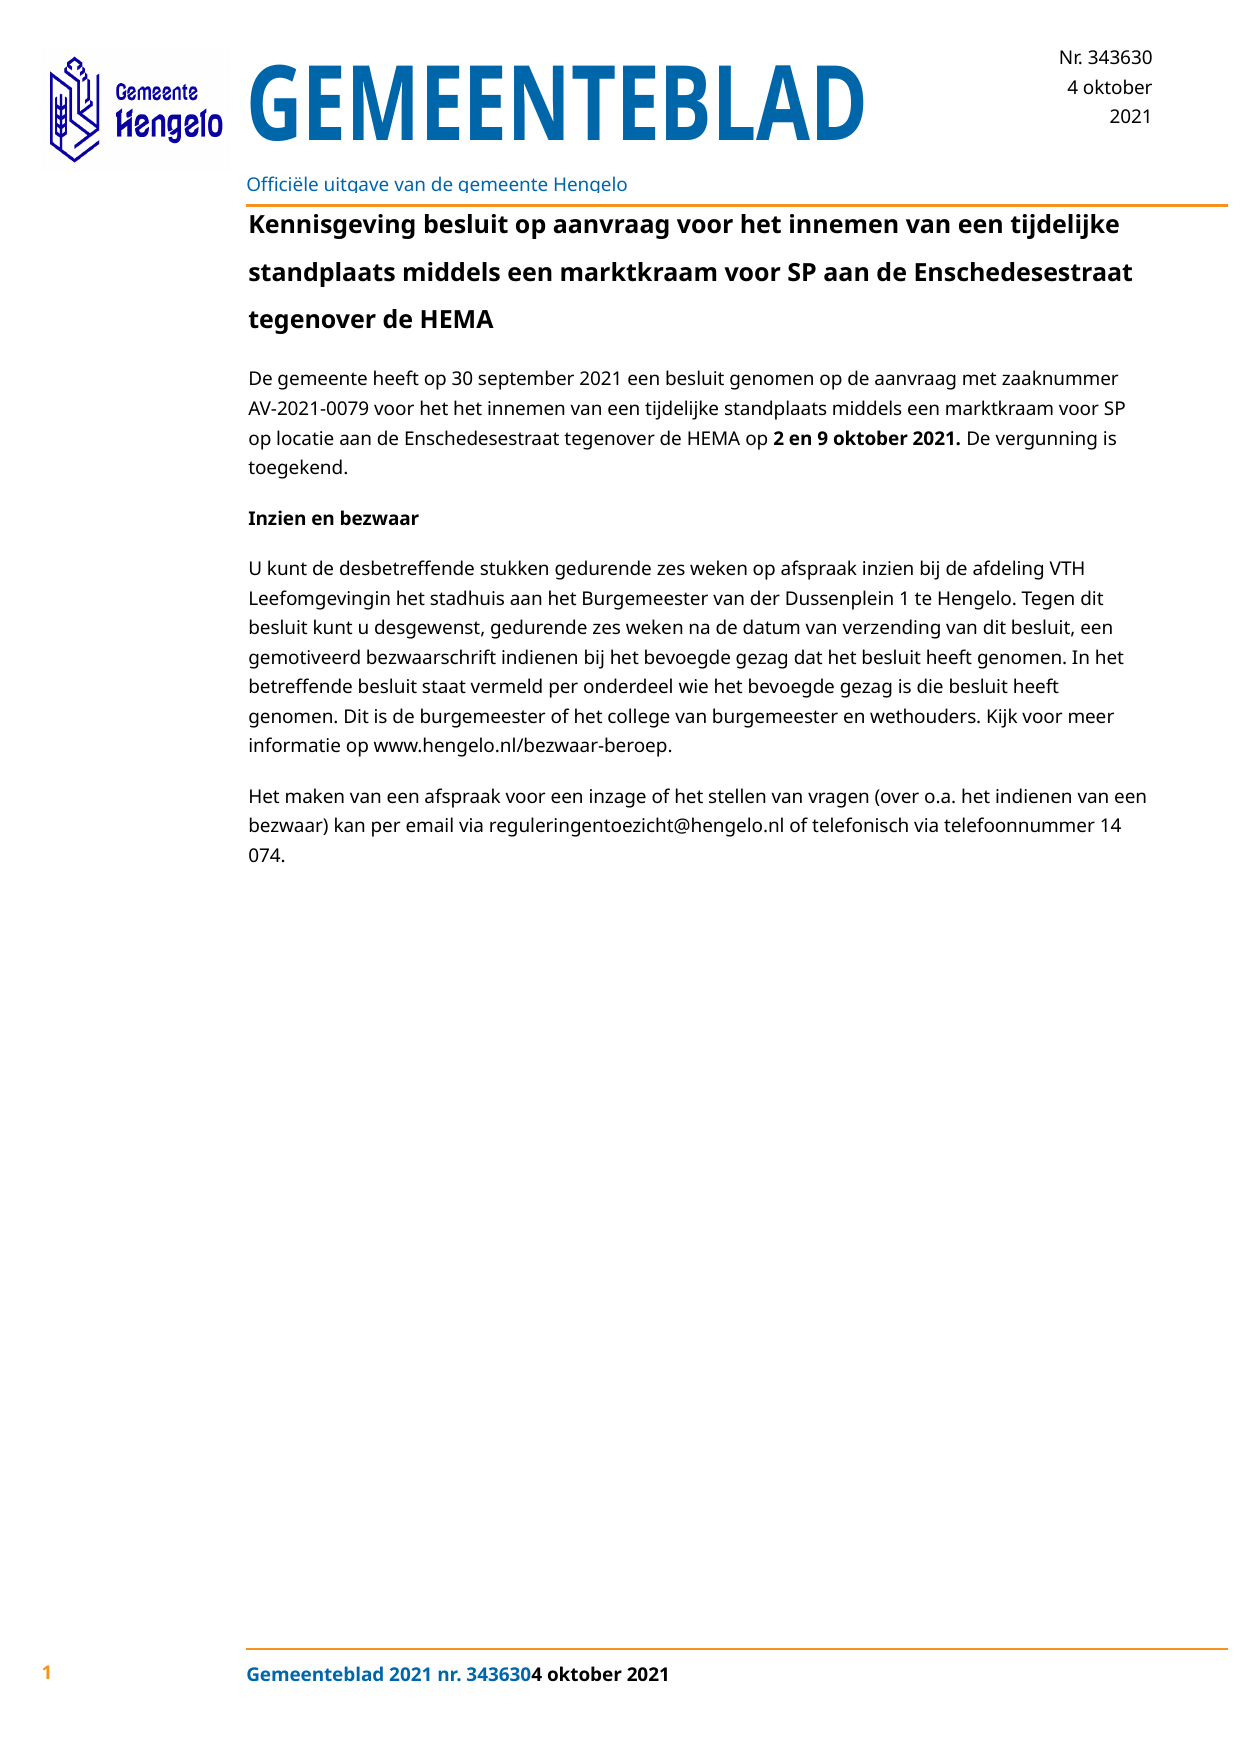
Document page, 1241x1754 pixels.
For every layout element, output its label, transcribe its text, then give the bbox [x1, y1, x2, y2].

text U kunt de desbetreffende stukken gedurende zes weken op afspraak inzien bij de afdeling VTH Leefomgevingin het stadhuis aan het Burgemeester van der Dussenplein 1 te Hengelo. Tegen dit besluit kunt u desgewenst, gedurende zes weken na de datum van verzending van dit besluit, een gemotiveerd bezwaarschrift indienen bij het bevoegde gezag dat het besluit heeft genomen. In het betreffende besluit staat vermeld per onderdeel wie het bevoegde gezag is die besluit heeft genomen. Dit is de burgemeester of het college van burgemeester en wethouders. Kijk voor meer informatie op www.hengelo.nl/bezwaar-beroep. [248, 555, 1152, 758]
picture [41, 47, 231, 172]
text Inzien en bezwaar [248, 505, 1152, 530]
text Kennisgeving besluit op aanvraag voor het innemen van een tijdelijke standplaats middels een marktkraam voor SP aan de Enschedesestraat tegenover de HEMA [248, 207, 1152, 336]
text Het maken van een afspraak voor een inzage of het stellen van vragen (over o.a. het indienen van een bezwaar) kan per email via reguleringentoezicht@hengelo.nl of telefonisch via telefoonnummer 14 074. [248, 783, 1152, 868]
text De gemeente heeft op 30 september 2021 een besluit genomen op de aanvraag met zaaknummer AV-2021-0079 voor het het innemen van een tijdelijke standplaats middels een marktkraam voor SP op locatie aan de Enschedesestraat tegenover de HEMA op 2 en 9 oktober 2021. De vergunning is toegekend. [248, 366, 1152, 480]
